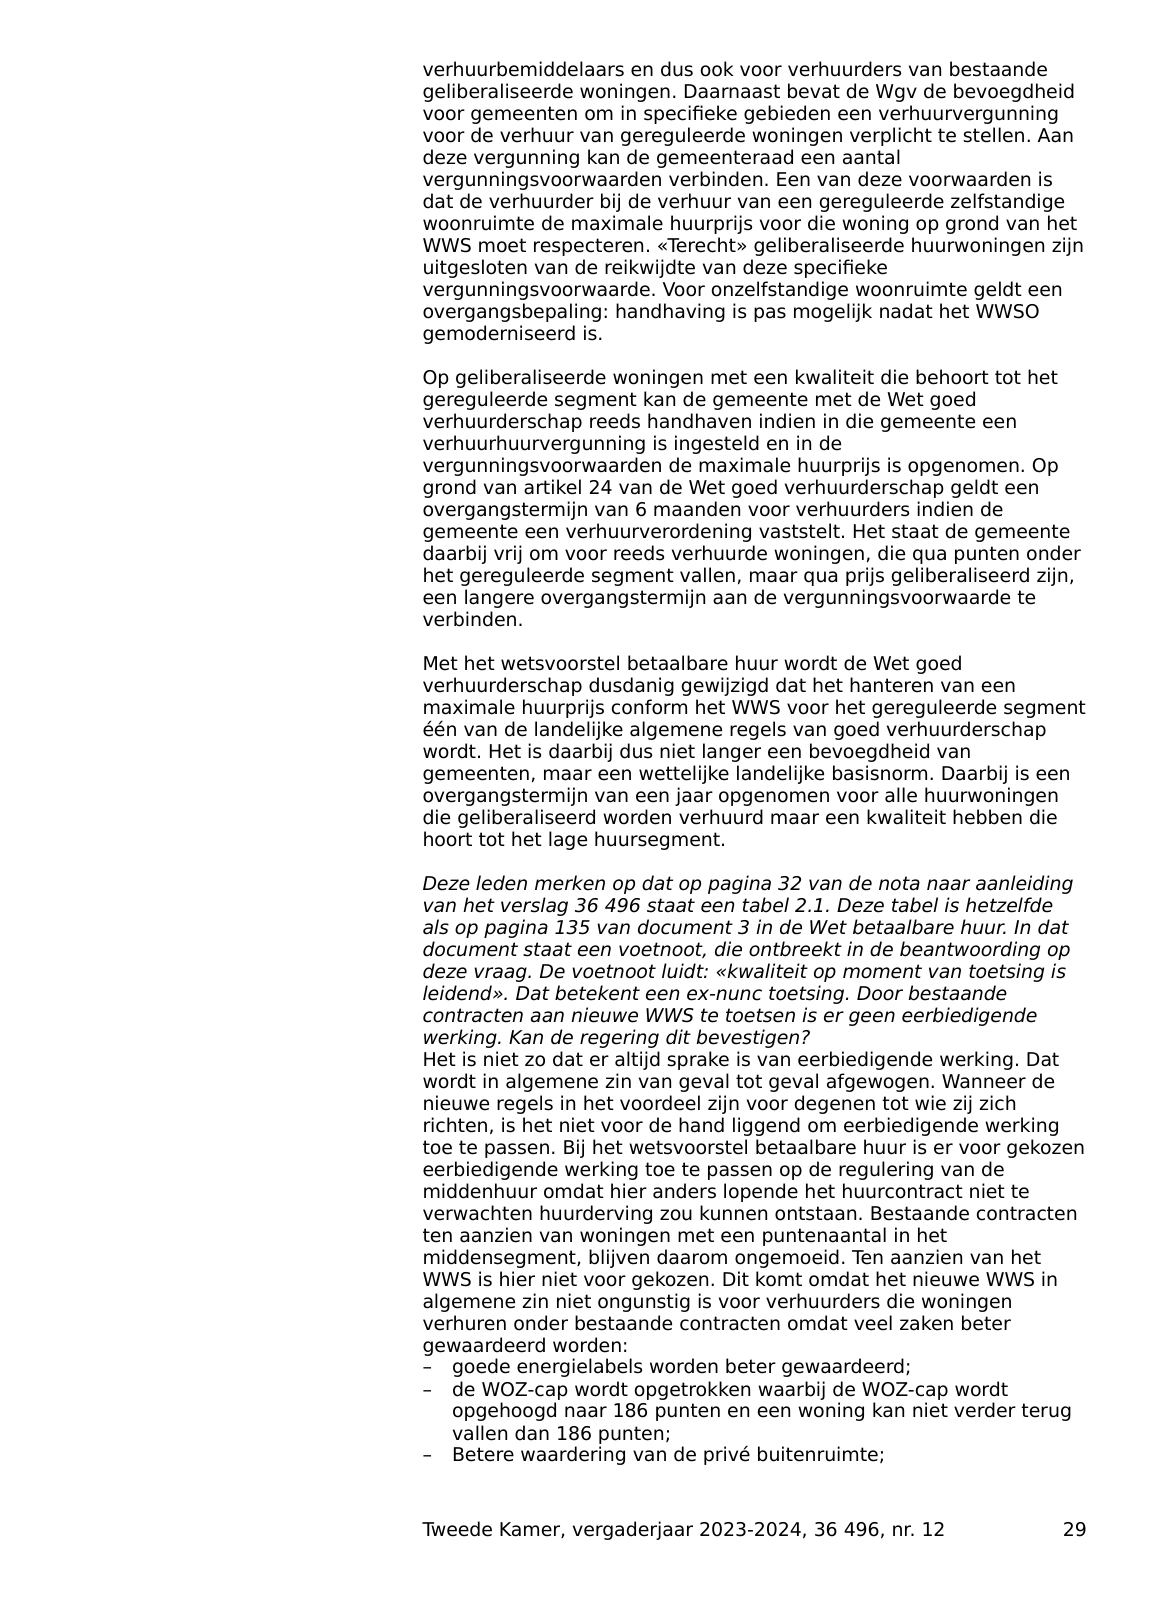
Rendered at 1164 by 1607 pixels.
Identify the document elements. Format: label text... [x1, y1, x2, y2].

text – goede energielabels worden beter gewaardeerd; [422, 1356, 1087, 1378]
text Deze leden merken op dat op pagina 32 van de nota naar aanleiding van het verslag 36 496 staat een tabel 2.1. Deze tabel is hetzelfde als op pagina 135 van document 3 in de Wet betaalbare huur. In dat document staat een voetnoot, die ontbreekt in de beantwoording op deze vraag. De voetnoot luidt: «kwaliteit op moment van toetsing is leidend». Dat betekent een ex-nunc toetsing. Door bestaande contracten aan nieuwe WWS te toetsen is er geen eerbiedigende werking. Kan de regering dit bevestigen? [422, 873, 1087, 1049]
text Met het wetsvoorstel betaalbare huur wordt de Wet goed verhuurderschap dusdanig gewijzigd dat het hanteren van een maximale huurprijs conform het WWS voor het gereguleerde segment één van de landelijke algemene regels van goed verhuurderschap wordt. Het is daarbij dus niet langer een bevoegdheid van gemeenten, maar een wettelijke landelijke basisnorm. Daarbij is een overgangstermijn van een jaar opgenomen voor alle huurwoningen die geliberaliseerd worden verhuurd maar een kwaliteit hebben die hoort tot het lage huursegment. [422, 653, 1087, 851]
text – de WOZ-cap wordt opgetrokken waarbij de WOZ-cap wordt opgehoogd naar 186 punten en een woning kan niet verder terug vallen dan 186 punten; [422, 1378, 1087, 1444]
text – Betere waardering van de privé buitenruimte; [422, 1444, 1087, 1466]
text Het is niet zo dat er altijd sprake is van eerbiedigende werking. Dat wordt in algemene zin van geval tot geval afgewogen. Wanneer de nieuwe regels in het voordeel zijn voor degenen tot wie zij zich richten, is het niet voor de hand liggend om eerbiedigende werking toe te passen. Bij het wetsvoorstel betaalbare huur is er voor gekozen eerbiedigende werking toe te passen op de regulering van de middenhuur omdat hier anders lopende het huurcontract niet te verwachten huurderving zou kunnen ontstaan. Bestaande contracten ten aanzien van woningen met een puntenaantal in het middensegment, blijven daarom ongemoeid. Ten aanzien van het WWS is hier niet voor gekozen. Dit komt omdat het nieuwe WWS in algemene zin niet ongunstig is voor verhuurders die woningen verhuren onder bestaande contracten omdat veel zaken beter gewaardeerd worden: [422, 1049, 1087, 1356]
text Op geliberaliseerde woningen met een kwaliteit die behoort tot het gereguleerde segment kan de gemeente met de Wet goed verhuurderschap reeds handhaven indien in die gemeente een verhuurhuurvergunning is ingesteld en in de vergunningsvoorwaarden de maximale huurprijs is opgenomen. Op grond van artikel 24 van de Wet goed verhuurderschap geldt een overgangstermijn van 6 maanden voor verhuurders indien de gemeente een verhuurverordening vaststelt. Het staat de gemeente daarbij vrij om voor reeds verhuurde woningen, die qua punten onder het gereguleerde segment vallen, maar qua prijs geliberaliseerd zijn, een langere overgangstermijn aan de vergunningsvoorwaarde te verbinden. [422, 367, 1087, 631]
text verhuurbemiddelaars en dus ook voor verhuurders van bestaande geliberaliseerde woningen. Daarnaast bevat de Wgv de bevoegdheid voor gemeenten om in specifieke gebieden een verhuurvergunning voor de verhuur van gereguleerde woningen verplicht te stellen. Aan deze vergunning kan de gemeenteraad een aantal vergunningsvoorwaarden verbinden. Een van deze voorwaarden is dat de verhuurder bij de verhuur van een gereguleerde zelfstandige woonruimte de maximale huurprijs voor die woning op grond van het WWS moet respecteren. «Terecht» geliberaliseerde huurwoningen zijn uitgesloten van de reikwijdte van deze specifieke vergunningsvoorwaarde. Voor onzelfstandige woonruimte geldt een overgangsbepaling: handhaving is pas mogelijk nadat het WWSO gemoderniseerd is. [422, 59, 1087, 345]
